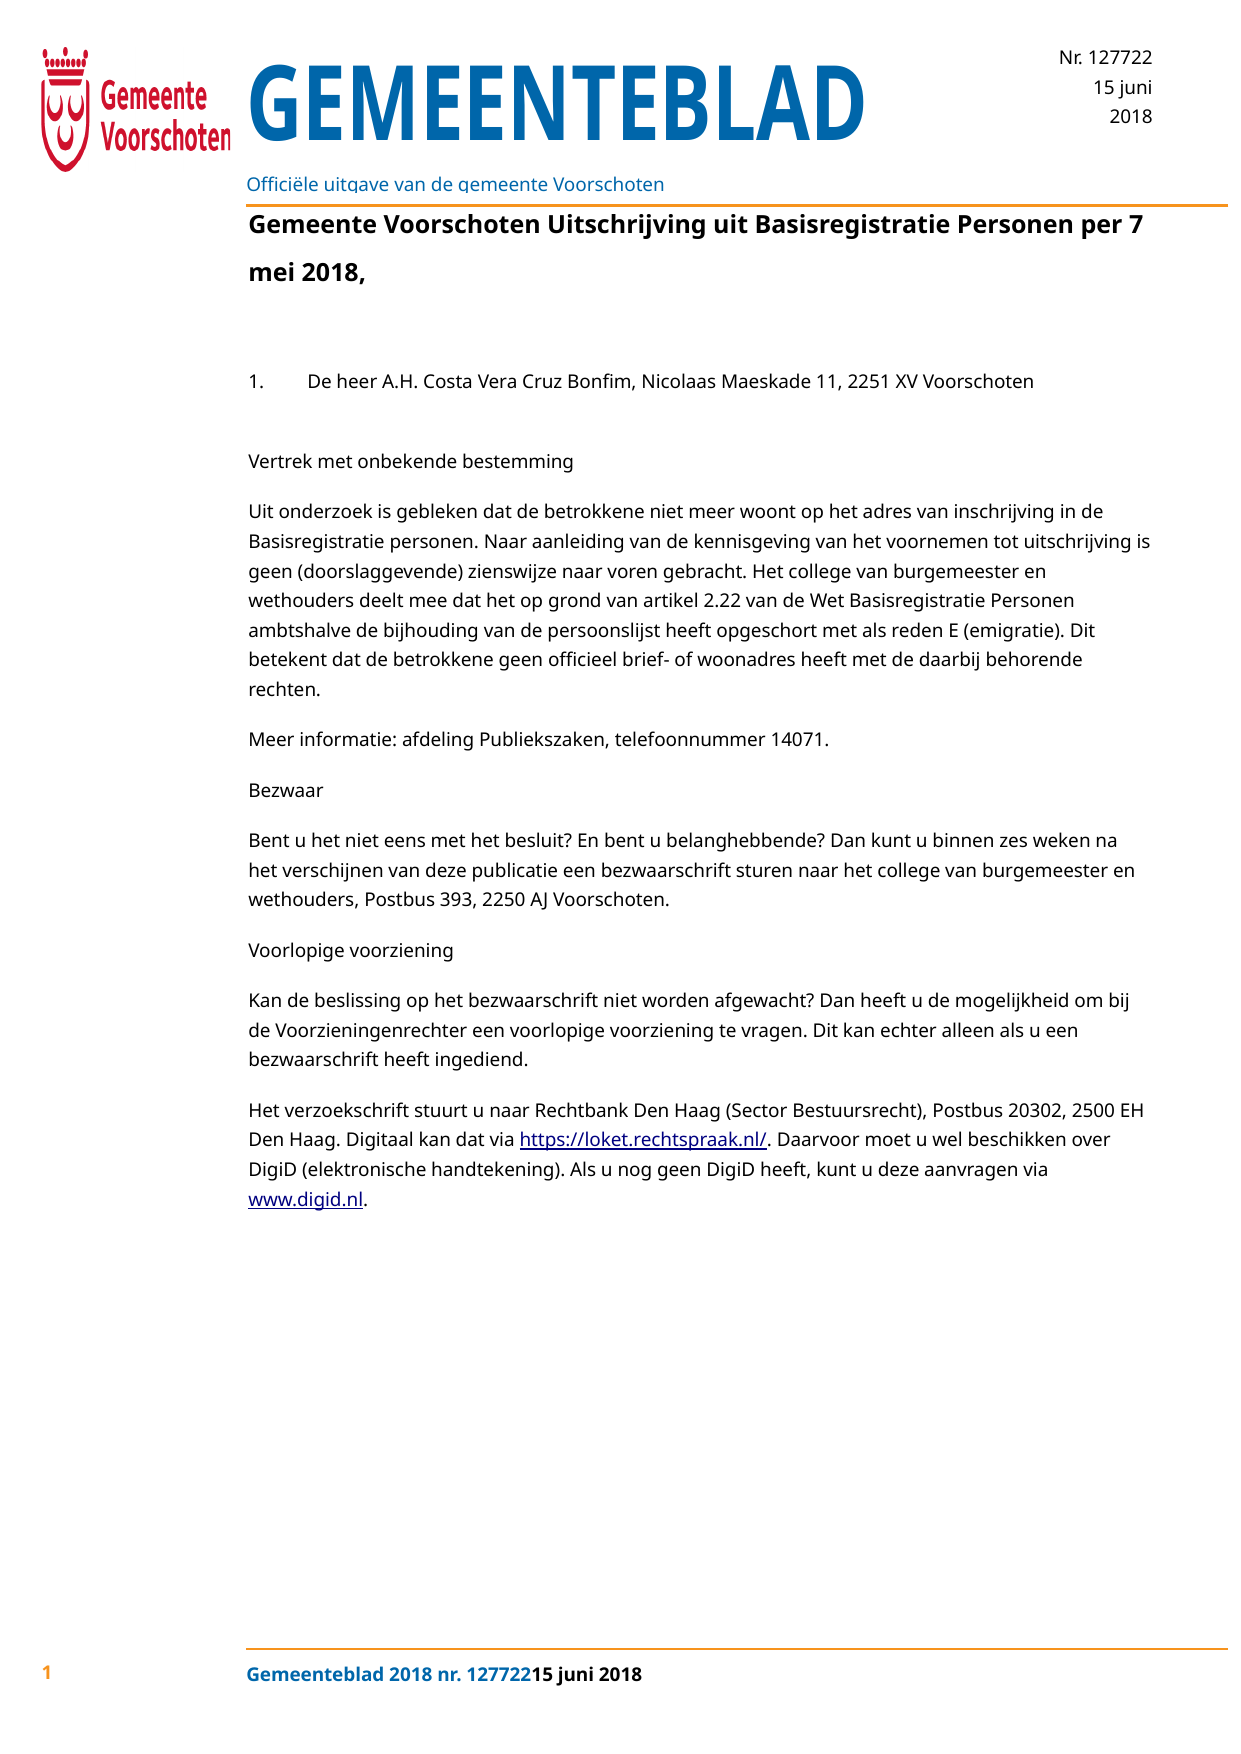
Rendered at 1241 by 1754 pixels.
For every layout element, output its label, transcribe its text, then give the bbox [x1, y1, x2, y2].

text Gemeente Voorschoten Uitschrijving uit Basisregistratie Personen per 7 mei 2018, [248, 207, 1152, 288]
text Vertrek met onbekende bestemming [248, 448, 1152, 474]
picture [41, 47, 231, 172]
text Voorlopige voorziening [248, 937, 1152, 963]
text Meer informatie: afdeling Publiekszaken, telefoonnummer 14071. [248, 727, 1152, 752]
text Bent u het niet eens met het besluit? En bent u belanghebbende? Dan kunt u binnen zes weken na het verschijnen van deze publicatie een bezwaarschrift sturen naar het college van burgemeester en wethouders, Postbus 393, 2250 AJ Voorschoten. [248, 827, 1152, 912]
text Uit onderzoek is gebleken dat de betrokkene niet meer woont op het adres van inschrijving in de Basisregistratie personen. Naar aanleiding van de kennisgeving van het voornemen tot uitschrijving is geen (doorslaggevende) zienswijze naar voren gebracht. Het college van burgemeester en wethouders deelt mee dat het op grond van artikel 2.22 van de Wet Basisregistratie Personen ambtshalve de bijhouding van de persoonslijst heeft opgeschort met als reden E (emigratie). Dit betekent dat de betrokkene geen officieel brief- of woonadres heeft met de daarbij behorende rechten. [248, 499, 1152, 702]
list De heer A.H. Costa Vera Cruz Bonfim, Nicolaas Maeskade 11, 2251 XV Voorschoten [248, 368, 1152, 394]
text Kan de beslissing op het bezwaarschrift niet worden afgewacht? Dan heeft u de mogelijkheid om bij de Voorzieningenrechter een voorlopige voorziening te vragen. Dit kan echter alleen als u een bezwaarschrift heeft ingediend. [248, 987, 1152, 1072]
text Het verzoekschrift stuurt u naar Rechtbank Den Haag (Sector Bestuursrecht), Postbus 20302, 2500 EH Den Haag. Digitaal kan dat via https://loket.rechtspraak.nl/. Daarvoor moet u wel beschikken over DigiD (elektronische handtekening). Als u nog geen DigiD heeft, kunt u deze aanvragen via www.digid.nl. [248, 1097, 1152, 1212]
text Bezwaar [248, 777, 1152, 803]
